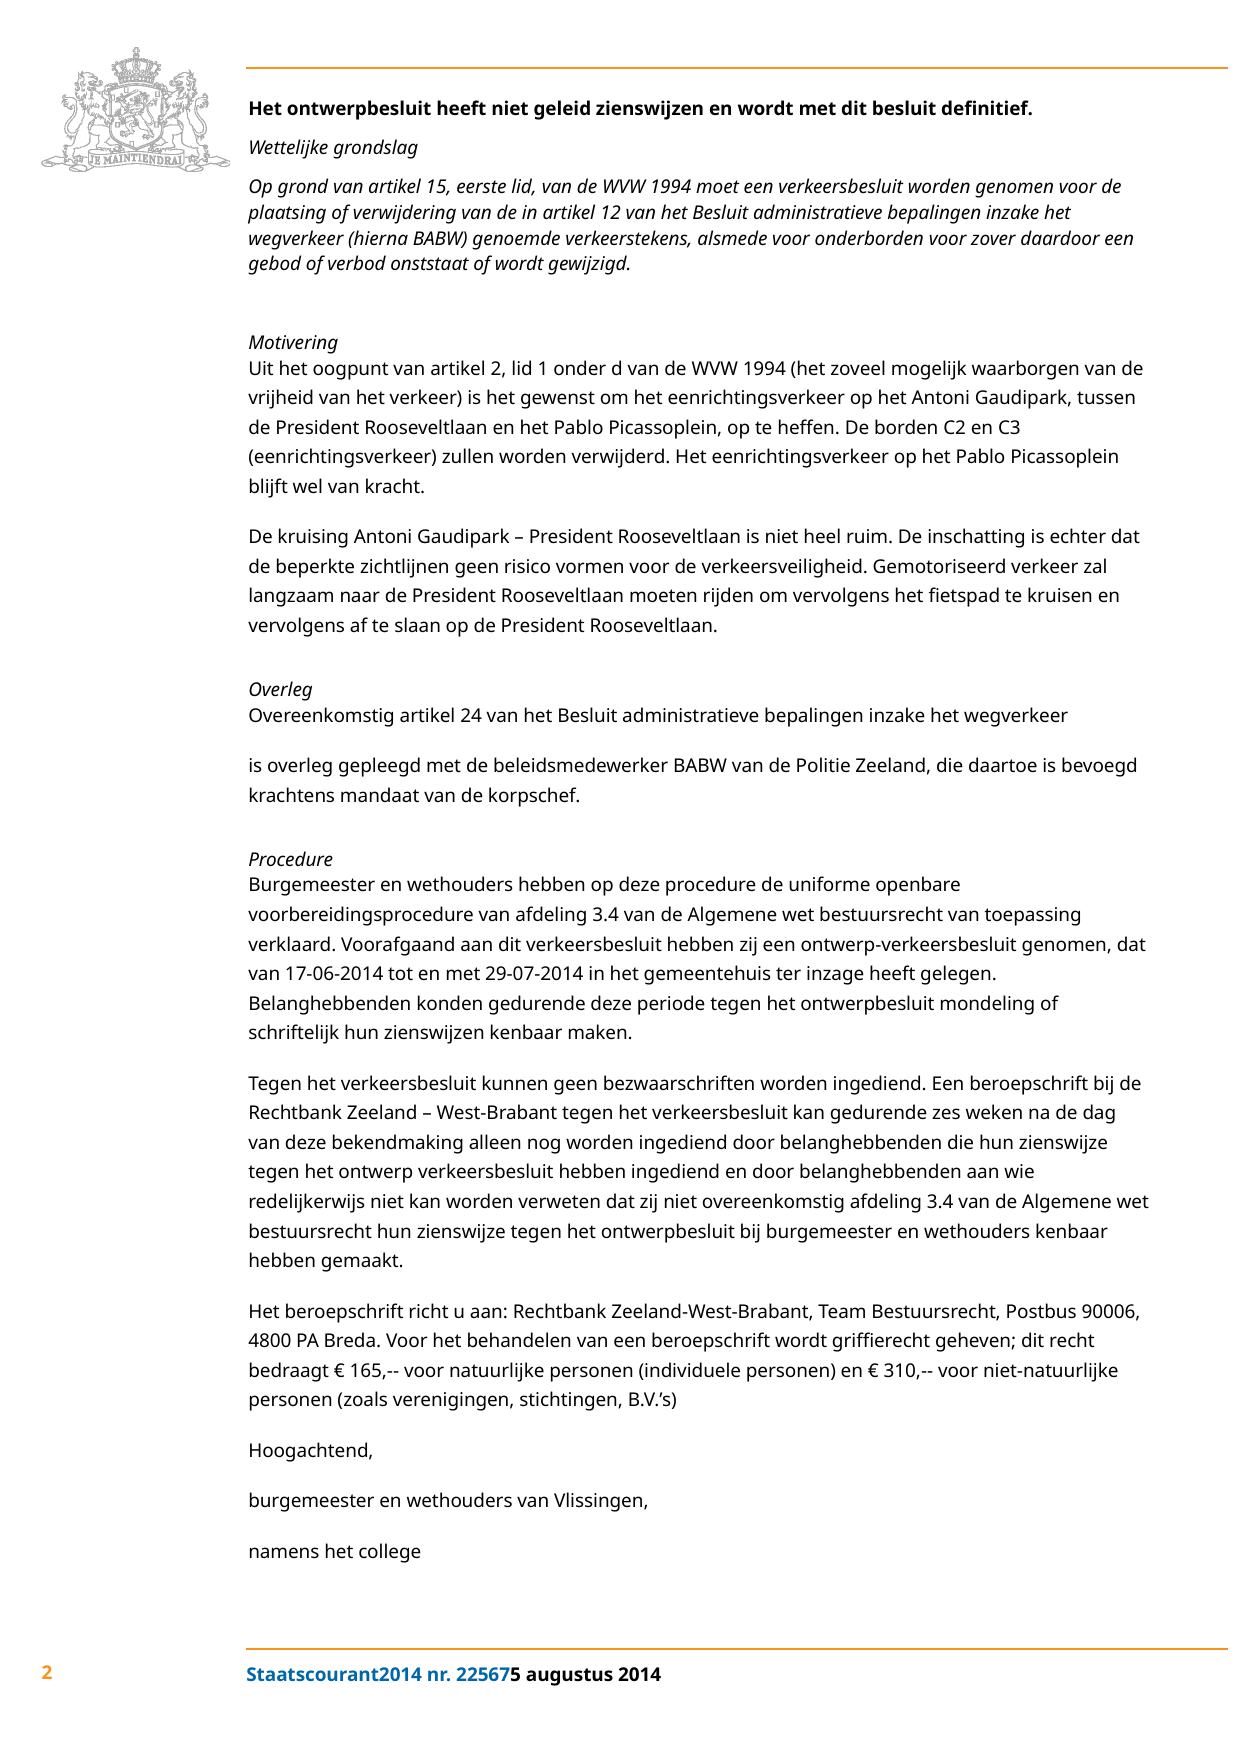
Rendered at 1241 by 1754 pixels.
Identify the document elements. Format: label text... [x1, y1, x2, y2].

text Wettelijke grondslag [248, 134, 1152, 160]
picture [41, 47, 231, 172]
text Het beroepschrift richt u aan: Rechtbank Zeeland-West-Brabant, Team Bestuursrecht, Postbus 90006, 4800 PA Breda. Voor het behandelen van een beroepschrift wordt griffierecht geheven; dit recht bedraagt € 165,-- voor natuurlijke personen (individuele personen) en € 310,-- voor niet-natuurlijke personen (zoals verenigingen, stichtingen, B.V.’s) [248, 1298, 1152, 1412]
text Overeenkomstig artikel 24 van het Besluit administratieve bepalingen inzake het wegverkeer [248, 702, 1152, 728]
text Tegen het verkeersbesluit kunnen geen bezwaarschriften worden ingediend. Een beroepschrift bij de Rechtbank Zeeland – West-Brabant tegen het verkeersbesluit kan gedurende zes weken na de dag van deze bekendmaking alleen nog worden ingediend door belanghebbenden die hun zienswijze tegen het ontwerp verkeersbesluit hebben ingediend en door belanghebbenden aan wie redelijkerwijs niet kan worden verweten dat zij niet overeenkomstig afdeling 3.4 van de Algemene wet bestuursrecht hun zienswijze tegen het ontwerpbesluit bij burgemeester en wethouders kenbaar hebben gemaakt. [248, 1070, 1152, 1273]
text Hoogachtend, [248, 1437, 1152, 1463]
text Procedure [248, 846, 1152, 872]
text Burgemeester en wethouders hebben op deze procedure de uniforme openbare voorbereidingsprocedure van afdeling 3.4 van de Algemene wet bestuursrecht van toepassing verklaard. Voorafgaand aan dit verkeersbesluit hebben zij een ontwerp-verkeersbesluit genomen, dat van 17-06-2014 tot en met 29-07-2014 in het gemeentehuis ter inzage heeft gelegen. Belanghebbenden konden gedurende deze periode tegen het ontwerpbesluit mondeling of schriftelijk hun zienswijzen kenbaar maken. [248, 872, 1152, 1045]
text burgemeester en wethouders van Vlissingen, [248, 1487, 1152, 1513]
text Uit het oogpunt van artikel 2, lid 1 onder d van de WVW 1994 (het zoveel mogelijk waarborgen van de vrijheid van het verkeer) is het gewenst om het eenrichtingsverkeer op het Antoni Gaudipark, tussen de President Rooseveltlaan en het Pablo Picassoplein, op te heffen. De borden C2 en C3 (eenrichtingsverkeer) zullen worden verwijderd. Het eenrichtingsverkeer op het Pablo Picassoplein blijft wel van kracht. [248, 355, 1152, 499]
text namens het college [248, 1538, 1152, 1564]
text Overleg [248, 676, 1152, 702]
text is overleg gepleegd met de beleidsmedewerker BABW van de Politie Zeeland, die daartoe is bevoegd krachtens mandaat van de korpschef. [248, 752, 1152, 808]
text De kruising Antoni Gaudipark – President Rooseveltlaan is niet heel ruim. De inschatting is echter dat de beperkte zichtlijnen geen risico vormen voor de verkeersveiligheid. Gemotoriseerd verkeer zal langzaam naar de President Rooseveltlaan moeten rijden om vervolgens het fietspad te kruisen en vervolgens af te slaan op de President Rooseveltlaan. [248, 523, 1152, 638]
text Op grond van artikel 15, eerste lid, van de WVW 1994 moet een verkeersbesluit worden genomen voor de plaatsing of verwijdering van de in artikel 12 van het Besluit administratieve bepalingen inzake het wegverkeer (hierna BABW) genoemde verkeerstekens, alsmede voor onderborden voor zover daardoor een gebod of verbod onststaat of wordt gewijzigd. [248, 173, 1152, 276]
text Het ontwerpbesluit heeft niet geleid zienswijzen en wordt met dit besluit definitief. [248, 95, 1152, 121]
text Motivering [248, 329, 1152, 355]
